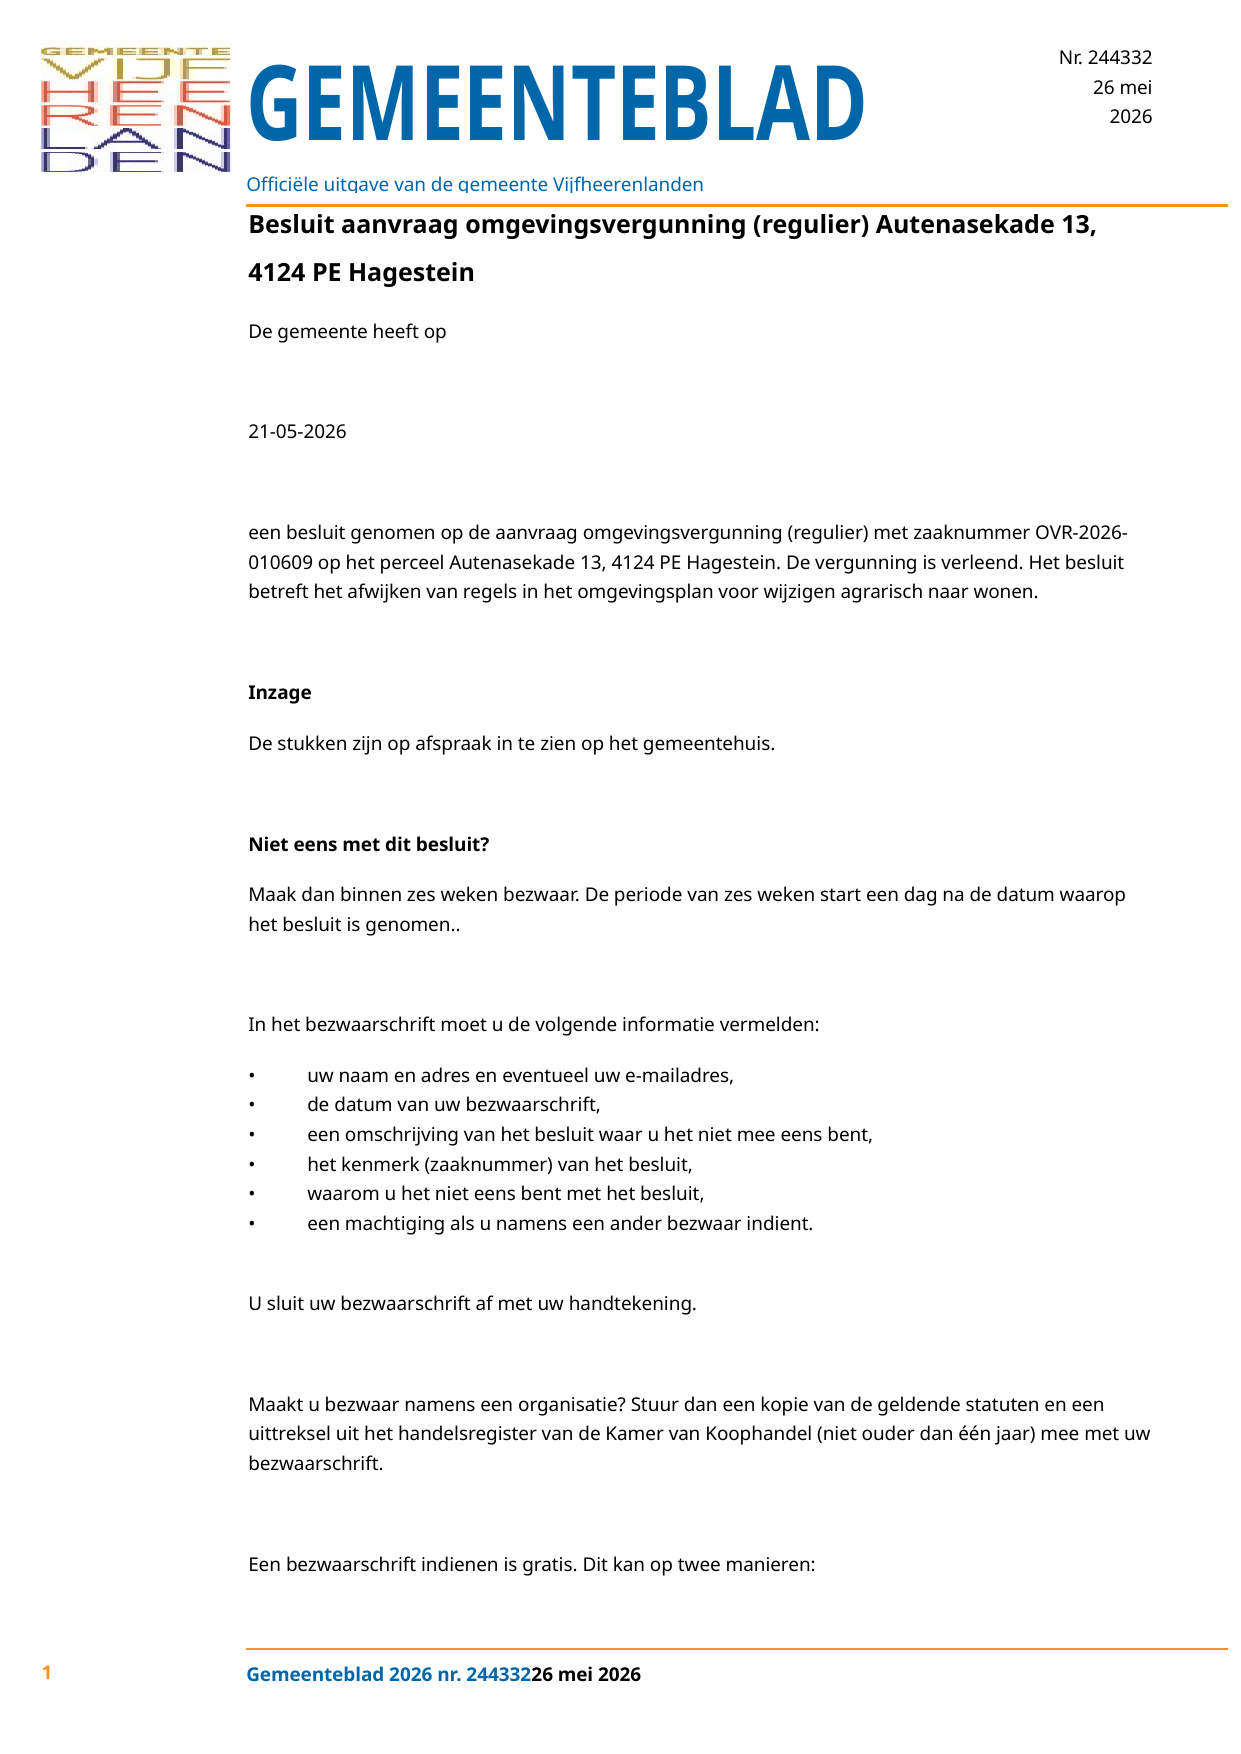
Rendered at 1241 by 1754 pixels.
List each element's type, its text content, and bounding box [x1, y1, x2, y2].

text een besluit genomen op de aanvraag omgevingsvergunning (regulier) met zaaknummer OVR-2026-010609 op het perceel Autenasekade 13, 4124 PE Hagestein. De vergunning is verleend. Het besluit betreft het afwijken van regels in het omgevingsplan voor wijzigen agrarisch naar wonen. [248, 519, 1152, 604]
text Niet eens met dit besluit? [248, 831, 1152, 857]
text De stukken zijn op afspraak in te zien op het gemeentehuis. [248, 730, 1152, 756]
picture [41, 47, 231, 172]
text In het bezwaarschrift moet u de volgende informatie vermelden: [248, 1012, 1152, 1037]
list een omschrijving van het besluit waar u het niet mee eens bent, [248, 1121, 1152, 1147]
text Besluit aanvraag omgevingsvergunning (regulier) Autenasekade 13, 4124 PE Hagestein [248, 207, 1152, 288]
text Maak dan binnen zes weken bezwaar. De periode van zes weken start een dag na de datum waarop het besluit is genomen.. [248, 881, 1152, 937]
text De gemeente heeft op [248, 318, 1152, 344]
list een machtiging als u namens een ander bezwaar indient. [248, 1210, 1152, 1236]
text Maakt u bezwaar namens een organisatie? Stuur dan een kopie van de geldende statuten en een uittreksel uit het handelsregister van de Kamer van Koophandel (niet ouder dan één jaar) mee met uw bezwaarschrift. [248, 1391, 1152, 1476]
list uw naam en adres en eventueel uw e-mailadres, [248, 1062, 1152, 1088]
text 21-05-2026 [248, 419, 1152, 444]
list de datum van uw bezwaarschrift, [248, 1092, 1152, 1117]
text U sluit uw bezwaarschrift af met uw handtekening. [248, 1290, 1152, 1316]
list waarom u het niet eens bent met het besluit, [248, 1180, 1152, 1206]
list het kenmerk (zaaknummer) van het besluit, [248, 1151, 1152, 1177]
text Inzage [248, 679, 1152, 705]
text Een bezwaarschrift indienen is gratis. Dit kan op twee manieren: [248, 1551, 1152, 1577]
